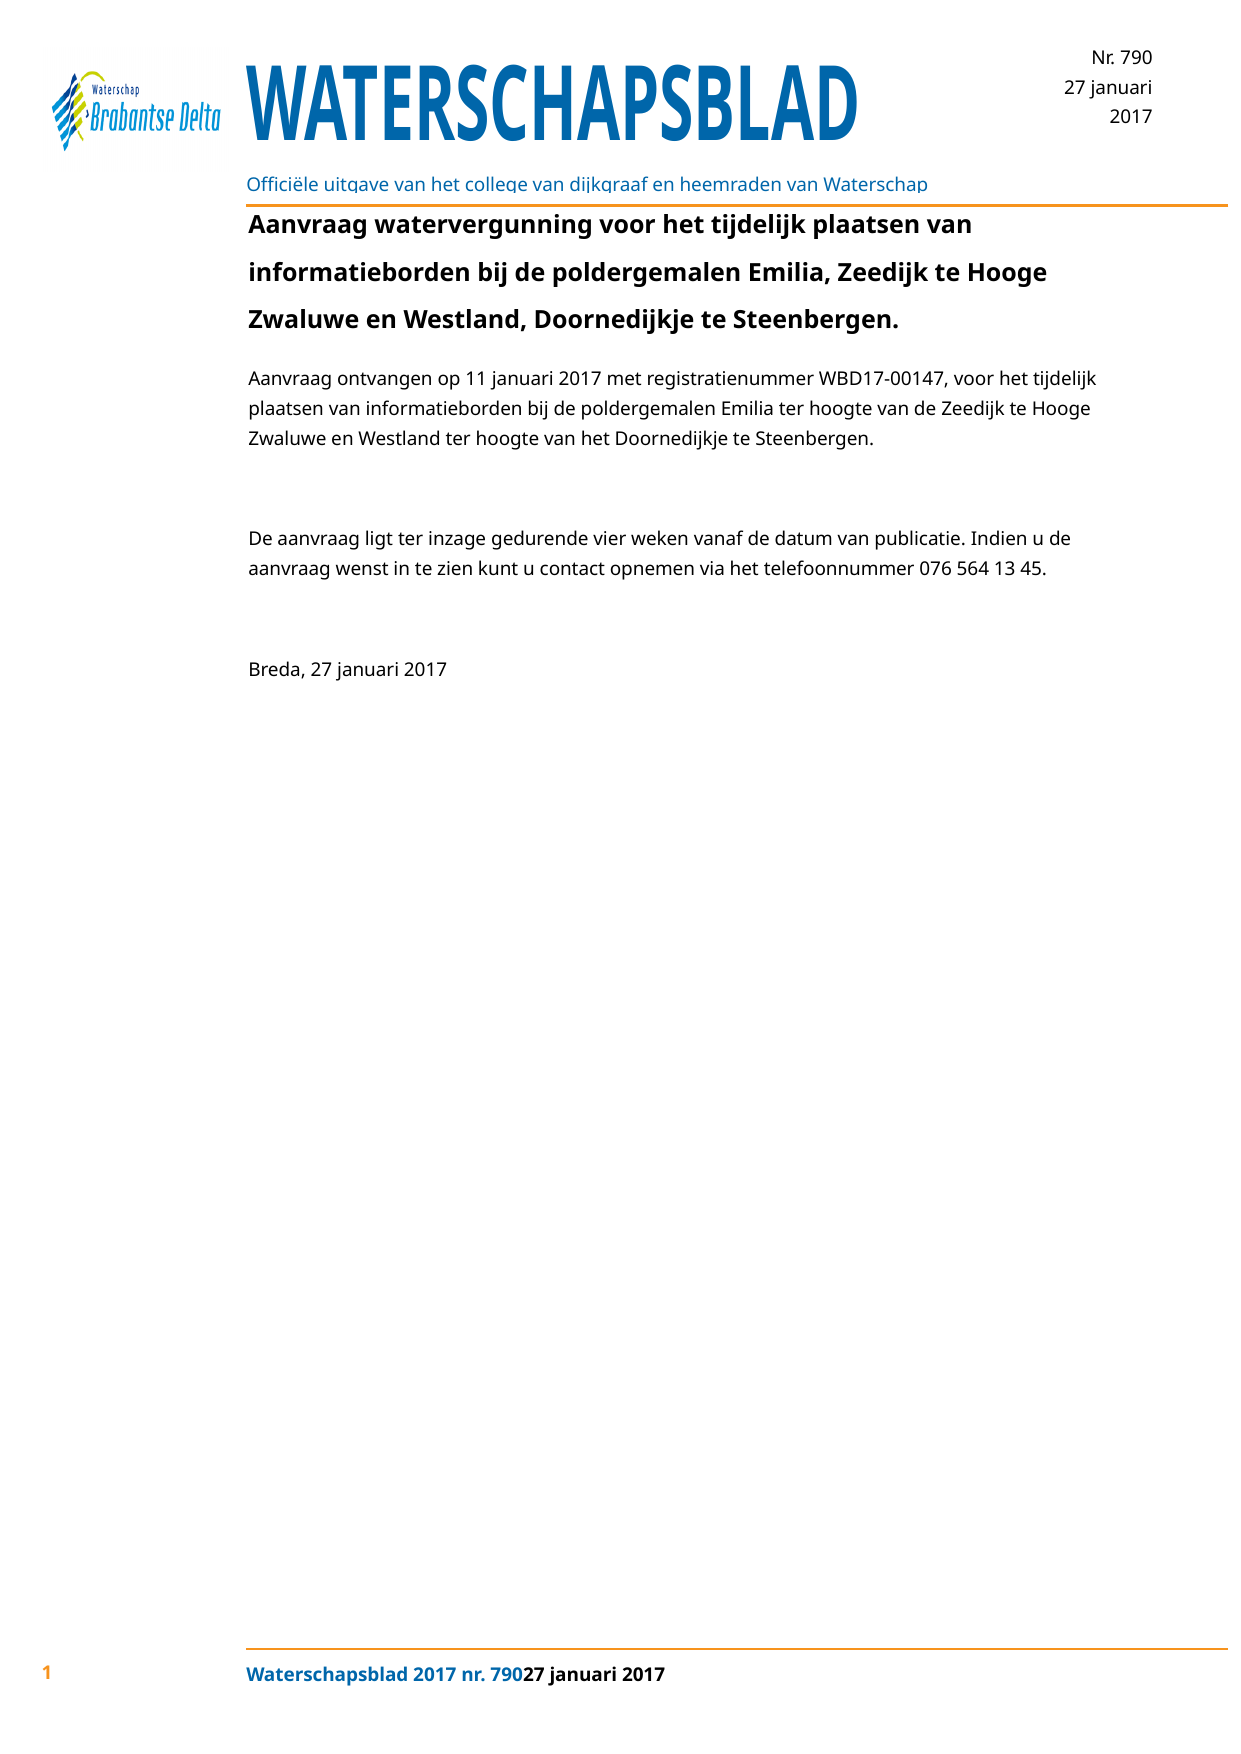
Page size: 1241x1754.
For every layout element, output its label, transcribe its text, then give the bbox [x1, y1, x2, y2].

text Breda, 27 januari 2017 [248, 656, 1152, 682]
text Aanvraag ontvangen op 11 januari 2017 met registratienummer WBD17-00147, voor het tijdelijk plaatsen van informatieborden bij de poldergemalen Emilia ter hoogte van de Zeedijk te Hooge Zwaluwe en Westland ter hoogte van het Doornedijkje te Steenbergen. [248, 366, 1152, 450]
picture [41, 47, 231, 172]
text De aanvraag ligt ter inzage gedurende vier weken vanaf de datum van publicatie. Indien u de aanvraag wenst in te zien kunt u contact opnemen via het telefoonnummer 076 564 13 45. [248, 526, 1152, 581]
text Aanvraag watervergunning voor het tijdelijk plaatsen van informatieborden bij de poldergemalen Emilia, Zeedijk te Hooge Zwaluwe en Westland, Doornedijkje te Steenbergen. [248, 207, 1152, 336]
